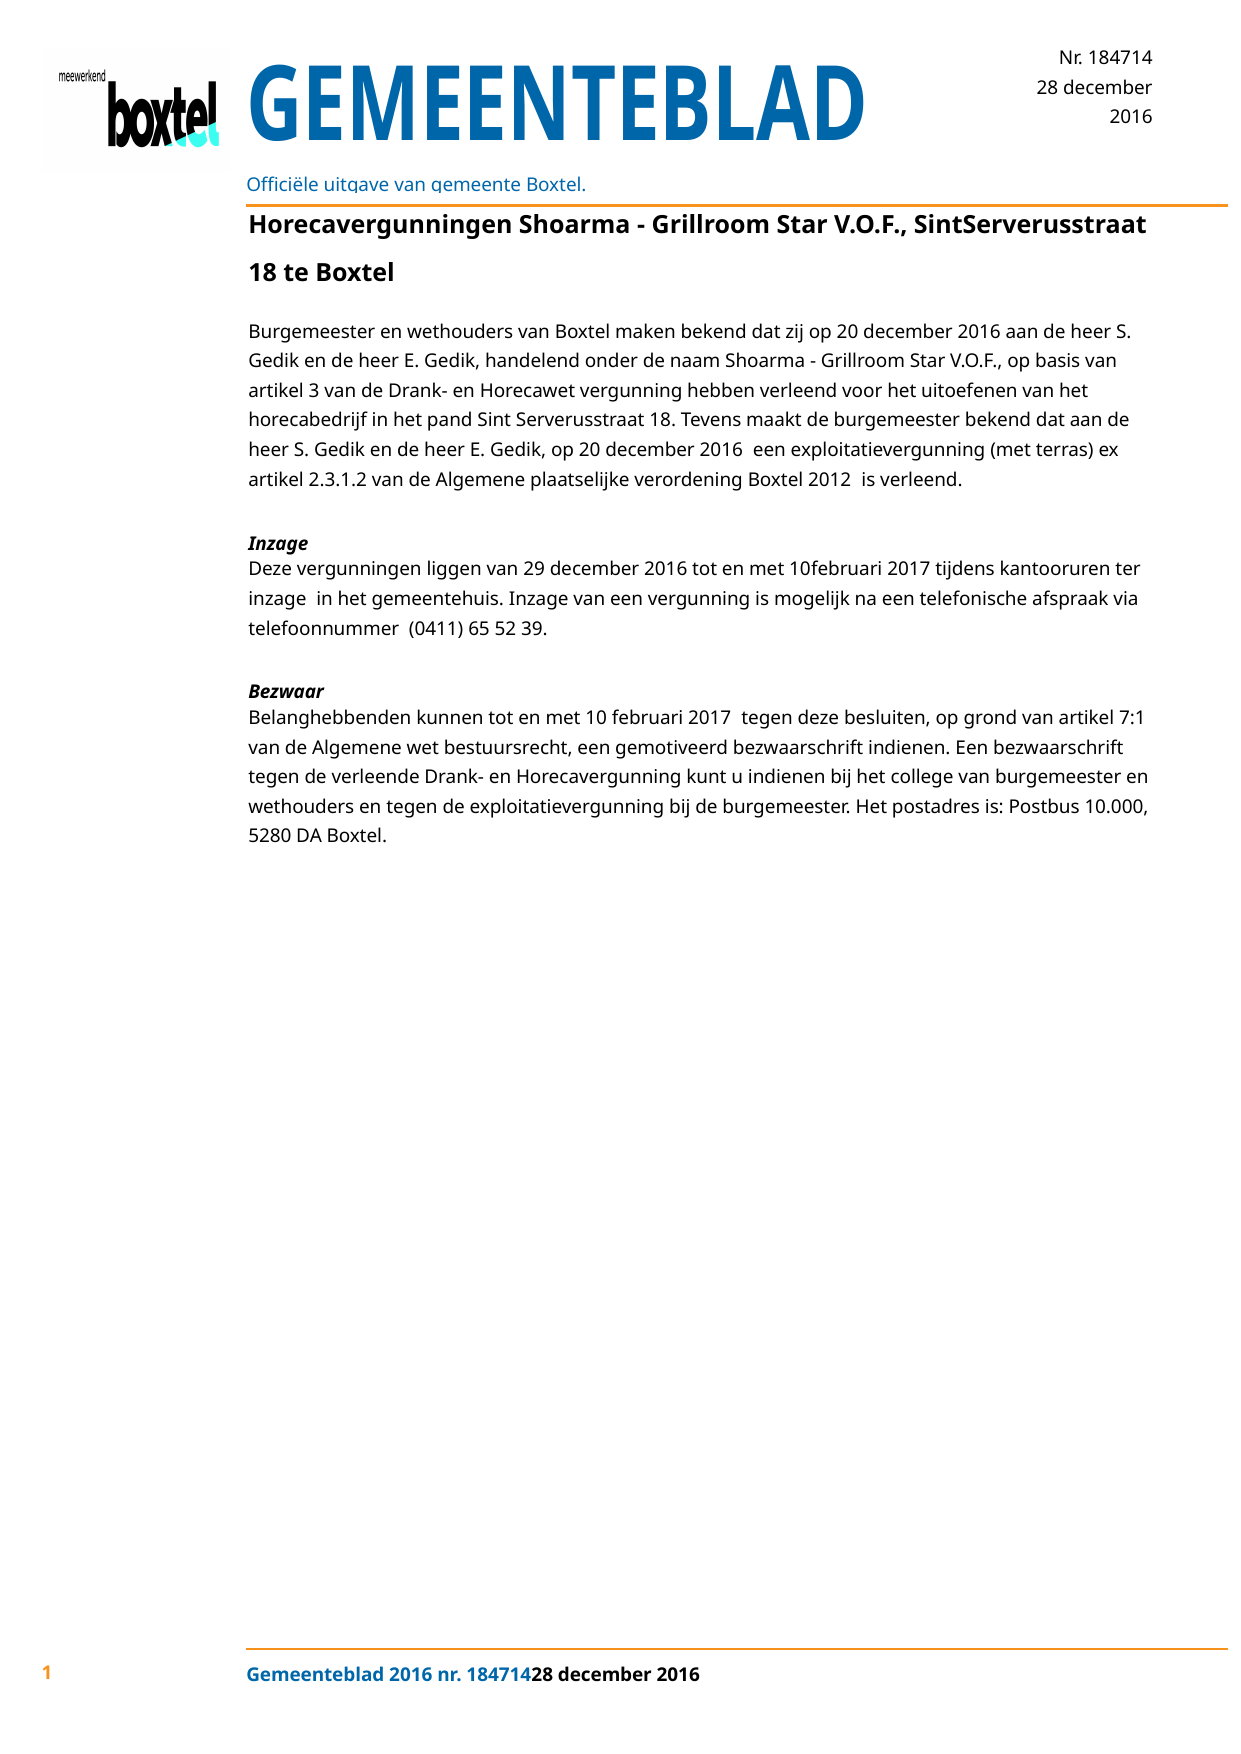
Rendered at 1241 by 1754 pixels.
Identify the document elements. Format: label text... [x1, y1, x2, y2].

text Belanghebbenden kunnen tot en met 10 februari 2017 tegen deze besluiten, op grond van artikel 7:1 van de Algemene wet bestuursrecht, een gemotiveerd bezwaarschrift indienen. Een bezwaarschrift tegen de verleende Drank- en Horecavergunning kunt u indienen bij het college van burgemeester en wethouders en tegen de exploitatievergunning bij de burgemeester. Het postadres is: Postbus 10.000, 5280 DA Boxtel. [248, 704, 1152, 848]
text Inzage [248, 530, 1152, 556]
text Burgemeester en wethouders van Boxtel maken bekend dat zij op 20 december 2016 aan de heer S. Gedik en de heer E. Gedik, handelend onder de naam Shoarma - Grillroom Star V.O.F., op basis van artikel 3 van de Drank- en Horecawet vergunning hebben verleend voor het uitoefenen van het horecabedrijf in het pand Sint Serverusstraat 18. Tevens maakt de burgemeester bekend dat aan de heer S. Gedik en de heer E. Gedik, op 20 december 2016 een exploitatievergunning (met terras) ex artikel 2.3.1.2 van de Algemene plaatselijke verordening Boxtel 2012 is verleend. [248, 318, 1152, 492]
picture [41, 47, 231, 172]
text Bezwaar [248, 679, 1152, 704]
text Horecavergunningen Shoarma - Grillroom Star V.O.F., SintServerusstraat 18 te Boxtel [248, 207, 1152, 288]
text Deze vergunningen liggen van 29 december 2016 tot en met 10februari 2017 tijdens kantooruren ter inzage in het gemeentehuis. Inzage van een vergunning is mogelijk na een telefonische afspraak via telefoonnummer (0411) 65 52 39. [248, 556, 1152, 640]
